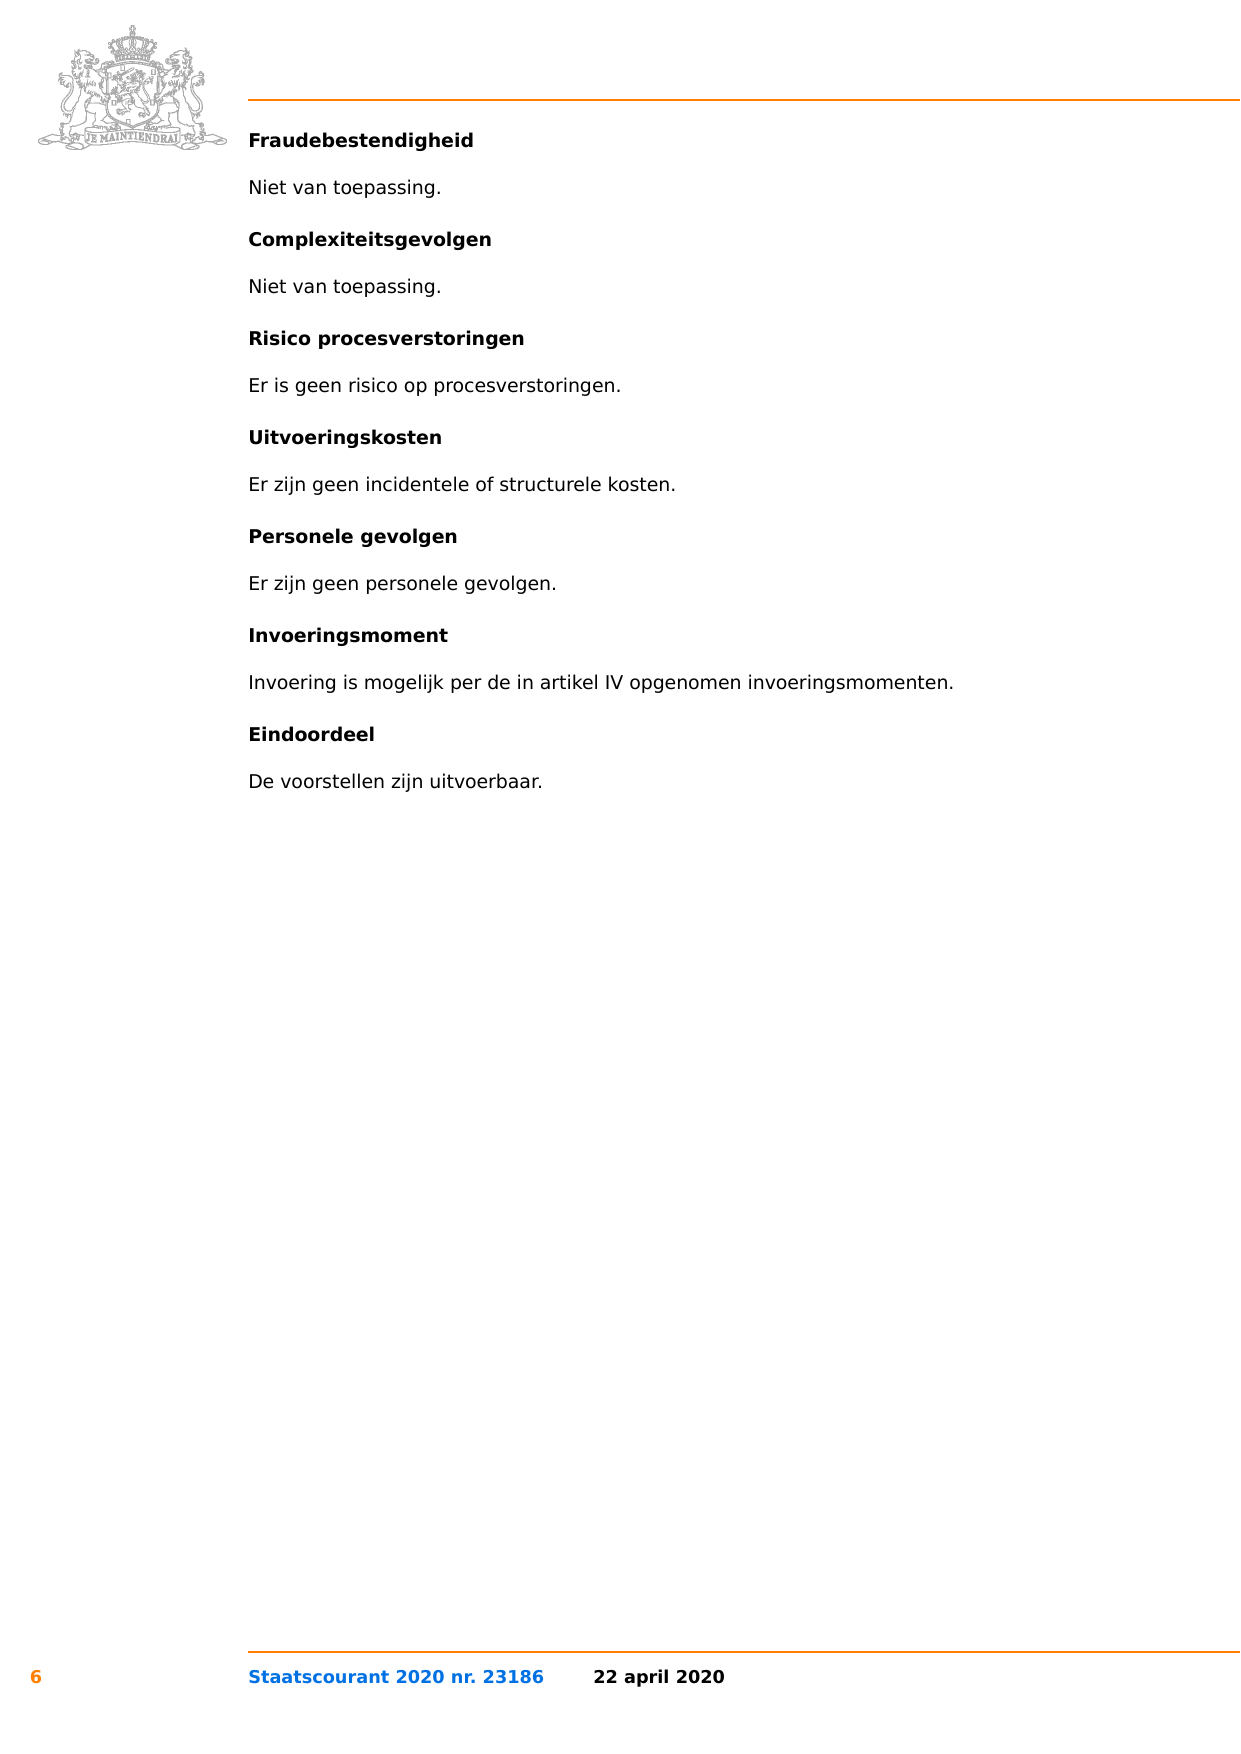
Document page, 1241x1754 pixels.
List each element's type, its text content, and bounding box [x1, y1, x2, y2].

picture [38, 25, 227, 150]
text De voorstellen zijn uitvoerbaar. [248, 771, 1163, 793]
subtitle Eindoordeel [248, 724, 1163, 746]
text Er zijn geen personele gevolgen. [248, 573, 1163, 595]
text Er is geen risico op procesverstoringen. [248, 375, 1163, 397]
text Er zijn geen incidentele of structurele kosten. [248, 474, 1163, 496]
subtitle Complexiteitsgevolgen [248, 229, 1163, 251]
text Invoering is mogelijk per de in artikel IV opgenomen invoeringsmomenten. [248, 672, 1163, 694]
text Niet van toepassing. [248, 177, 1163, 199]
subtitle Risico procesverstoringen [248, 328, 1163, 350]
subtitle Personele gevolgen [248, 526, 1163, 548]
subtitle Fraudebestendigheid [248, 130, 1163, 152]
text Niet van toepassing. [248, 276, 1163, 298]
subtitle Uitvoeringskosten [248, 427, 1163, 449]
subtitle Invoeringsmoment [248, 625, 1163, 647]
